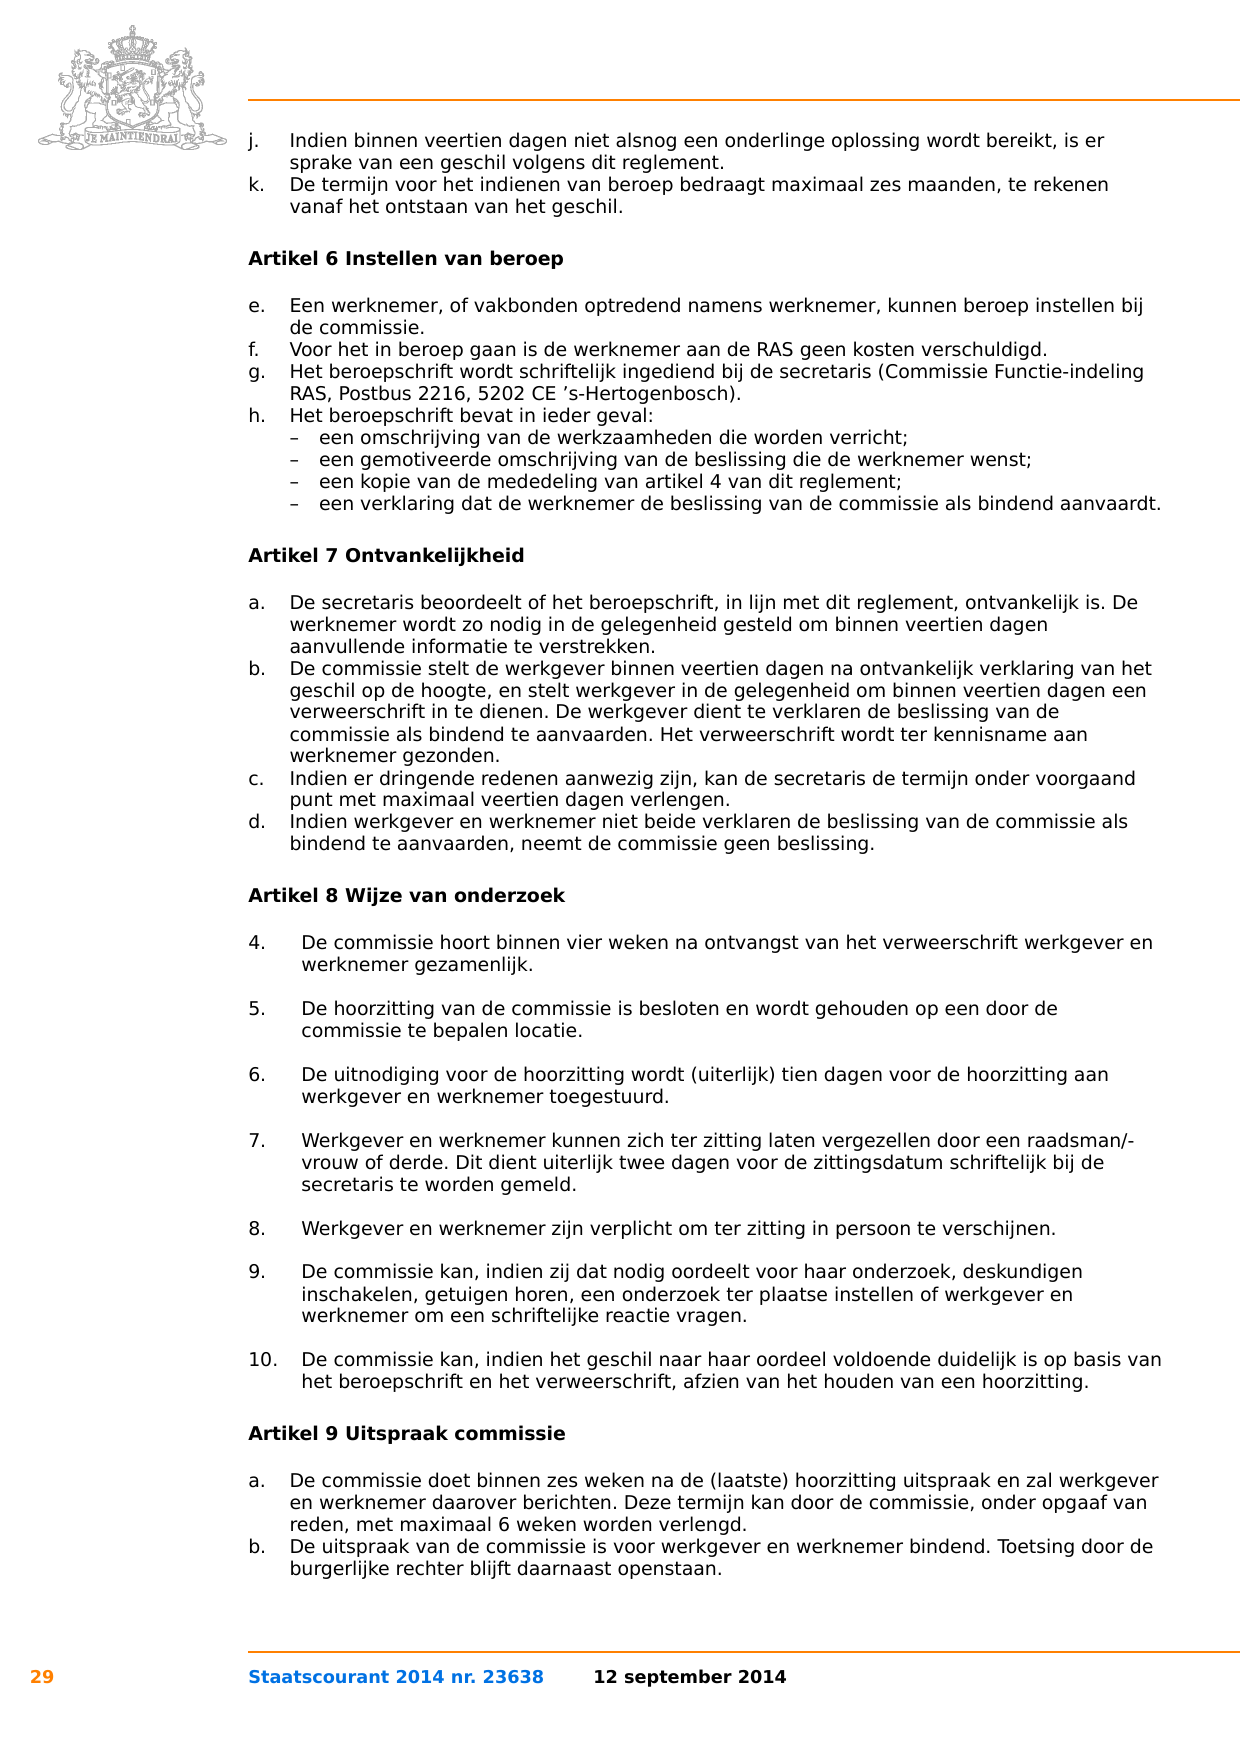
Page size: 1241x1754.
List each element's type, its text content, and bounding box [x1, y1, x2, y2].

text 4. De commissie hoort binnen vier weken na ontvangst van het verweerschrift werkgever en werknemer gezamenlijk. [248, 932, 1163, 976]
text g. Het beroepschrift wordt schriftelijk ingediend bij de secretaris (Commissie Functie-indeling RAS, Postbus 2216, 5202 CE ’s-Hertogenbosch). [248, 361, 1163, 405]
text h. Het beroepschrift bevat in ieder geval: [248, 405, 1163, 427]
text b. De uitspraak van de commissie is voor werkgever en werknemer bindend. Toetsing door de burgerlijke rechter blijft daarnaast openstaan. [248, 1536, 1163, 1580]
text 9. De commissie kan, indien zij dat nodig oordeelt voor haar onderzoek, deskundigen inschakelen, getuigen horen, een onderzoek ter plaatse instellen of werkgever en werknemer om een schriftelijke reactie vragen. [248, 1261, 1163, 1327]
text 7. Werkgever en werknemer kunnen zich ter zitting laten vergezellen door een raadsman/- vrouw of derde. Dit dient uiterlijk twee dagen voor de zittingsdatum schriftelijk bij de secretaris te worden gemeld. [248, 1130, 1163, 1196]
text 5. De hoorzitting van de commissie is besloten en wordt gehouden op een door de commissie te bepalen locatie. [248, 998, 1163, 1042]
text 10. De commissie kan, indien het geschil naar haar oordeel voldoende duidelijk is op basis van het beroepschrift en het verweerschrift, afzien van het houden van een hoorzitting. [248, 1349, 1163, 1393]
text – een kopie van de mededeling van artikel 4 van dit reglement; [289, 471, 1163, 493]
text d. Indien werkgever en werknemer niet beide verklaren de beslissing van de commissie als bindend te aanvaarden, neemt de commissie geen beslissing. [248, 811, 1163, 855]
subtitle Artikel 8 Wijze van onderzoek [248, 885, 1163, 907]
subtitle Artikel 7 Ontvankelijkheid [248, 544, 1163, 567]
text f. Voor het in beroep gaan is de werknemer aan de RAS geen kosten verschuldigd. [248, 339, 1163, 361]
text a. De secretaris beoordeelt of het beroepschrift, in lijn met dit reglement, ontvankelijk is. De werknemer wordt zo nodig in de gelegenheid gesteld om binnen veertien dagen aanvullende informatie te verstrekken. [248, 592, 1163, 657]
text b. De commissie stelt de werkgever binnen veertien dagen na ontvankelijk verklaring van het geschil op de hoogte, en stelt werkgever in de gelegenheid om binnen veertien dagen een verweerschrift in te dienen. De werkgever dient te verklaren de beslissing van de commissie als bindend te aanvaarden. Het verweerschrift wordt ter kennisname aan werknemer gezonden. [248, 657, 1163, 767]
text k. De termijn voor het indienen van beroep bedraagt maximaal zes maanden, te rekenen vanaf het ontstaan van het geschil. [248, 174, 1163, 218]
subtitle Artikel 9 Uitspraak commissie [248, 1423, 1163, 1445]
picture [38, 25, 227, 150]
text e. Een werknemer, of vakbonden optredend namens werknemer, kunnen beroep instellen bij de commissie. [248, 295, 1163, 339]
text j. Indien binnen veertien dagen niet alsnog een onderlinge oplossing wordt bereikt, is er sprake van een geschil volgens dit reglement. [248, 130, 1163, 174]
text 6. De uitnodiging voor de hoorzitting wordt (uiterlijk) tien dagen voor de hoorzitting aan werkgever en werknemer toegestuurd. [248, 1064, 1163, 1108]
subtitle Artikel 6 Instellen van beroep [248, 248, 1163, 270]
text a. De commissie doet binnen zes weken na de (laatste) hoorzitting uitspraak en zal werkgever en werknemer daarover berichten. Deze termijn kan door de commissie, onder opgaaf van reden, met maximaal 6 weken worden verlengd. [248, 1470, 1163, 1536]
text c. Indien er dringende redenen aanwezig zijn, kan de secretaris de termijn onder voorgaand punt met maximaal veertien dagen verlengen. [248, 767, 1163, 811]
text – een omschrijving van de werkzaamheden die worden verricht; [289, 427, 1163, 449]
text – een gemotiveerde omschrijving van de beslissing die de werknemer wenst; [289, 449, 1163, 471]
text – een verklaring dat de werknemer de beslissing van de commissie als bindend aanvaardt. [289, 493, 1163, 514]
text 8. Werkgever en werknemer zijn verplicht om ter zitting in persoon te verschijnen. [248, 1218, 1163, 1239]
